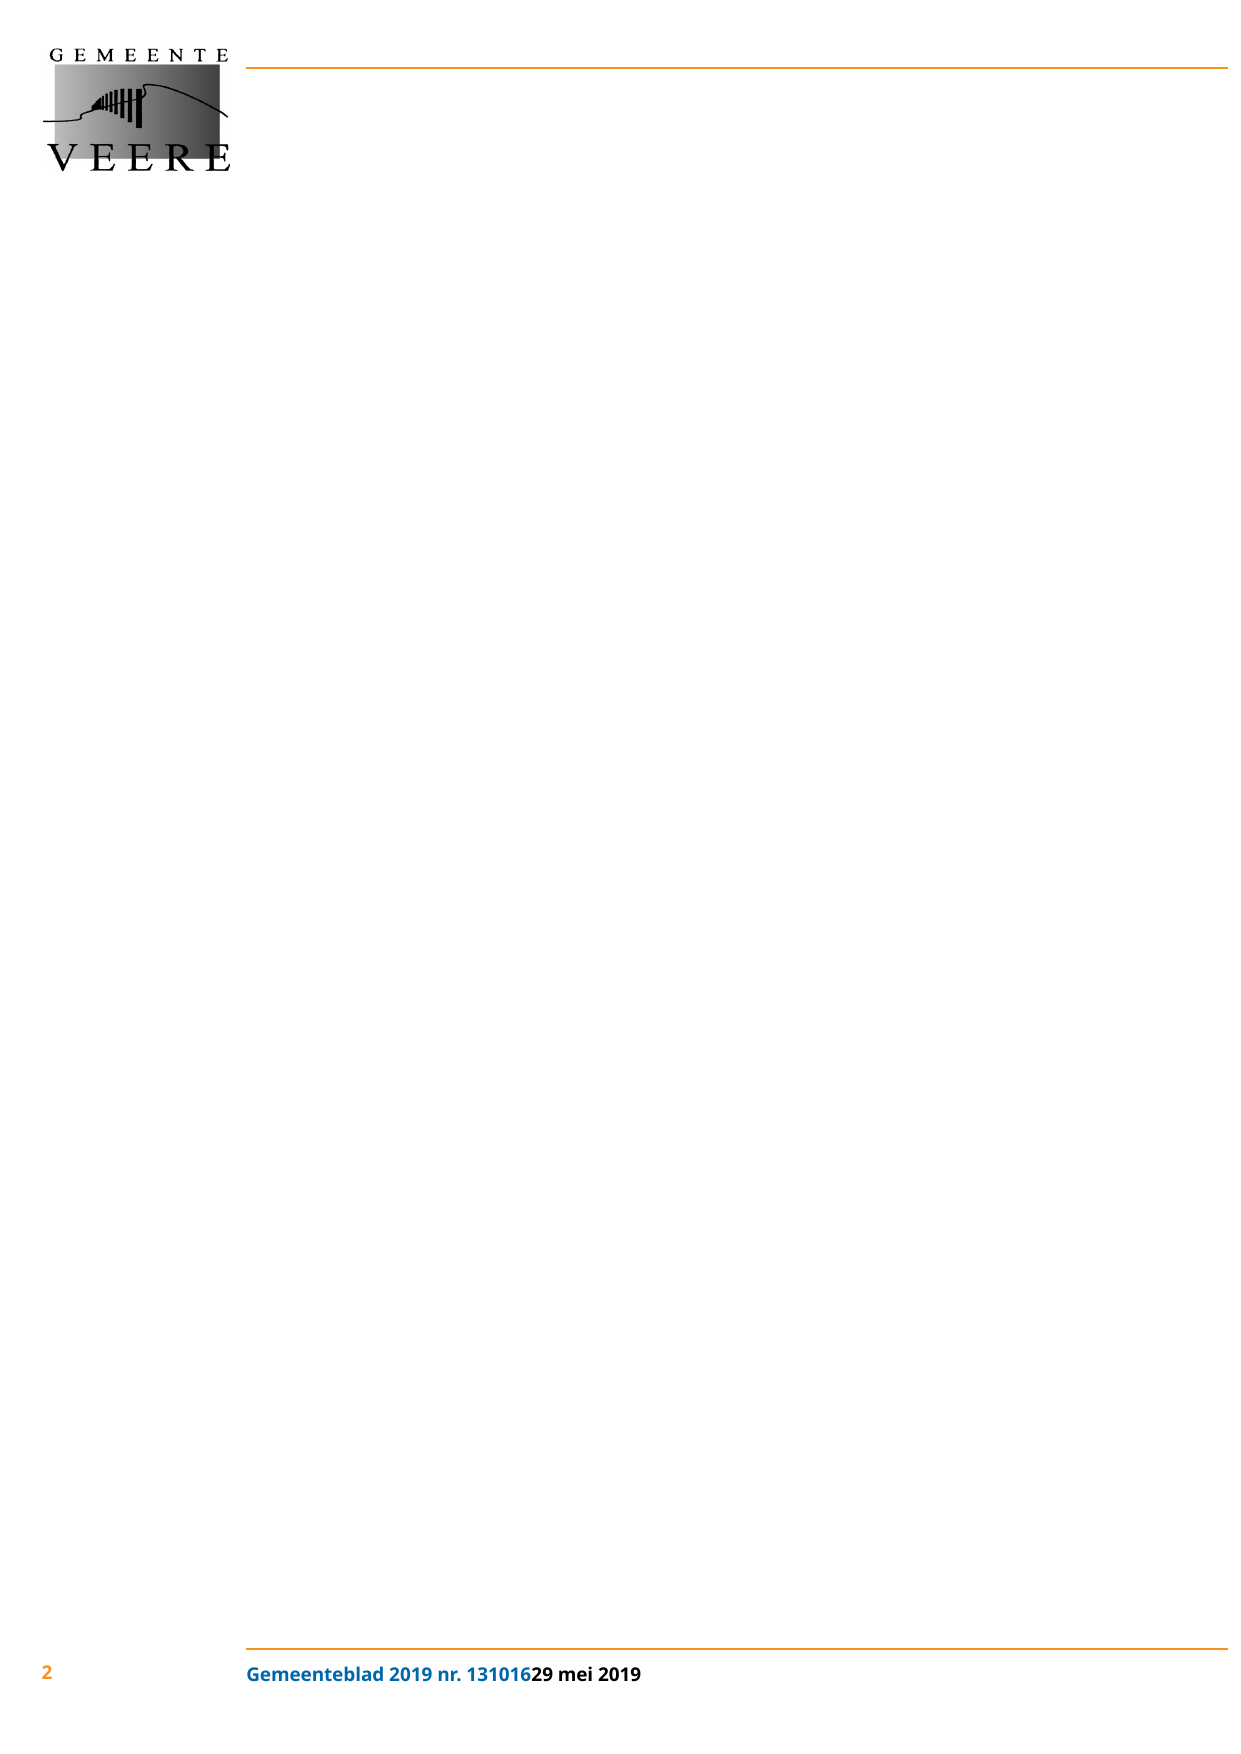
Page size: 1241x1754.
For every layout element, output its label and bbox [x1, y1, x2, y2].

picture [41, 47, 231, 172]
